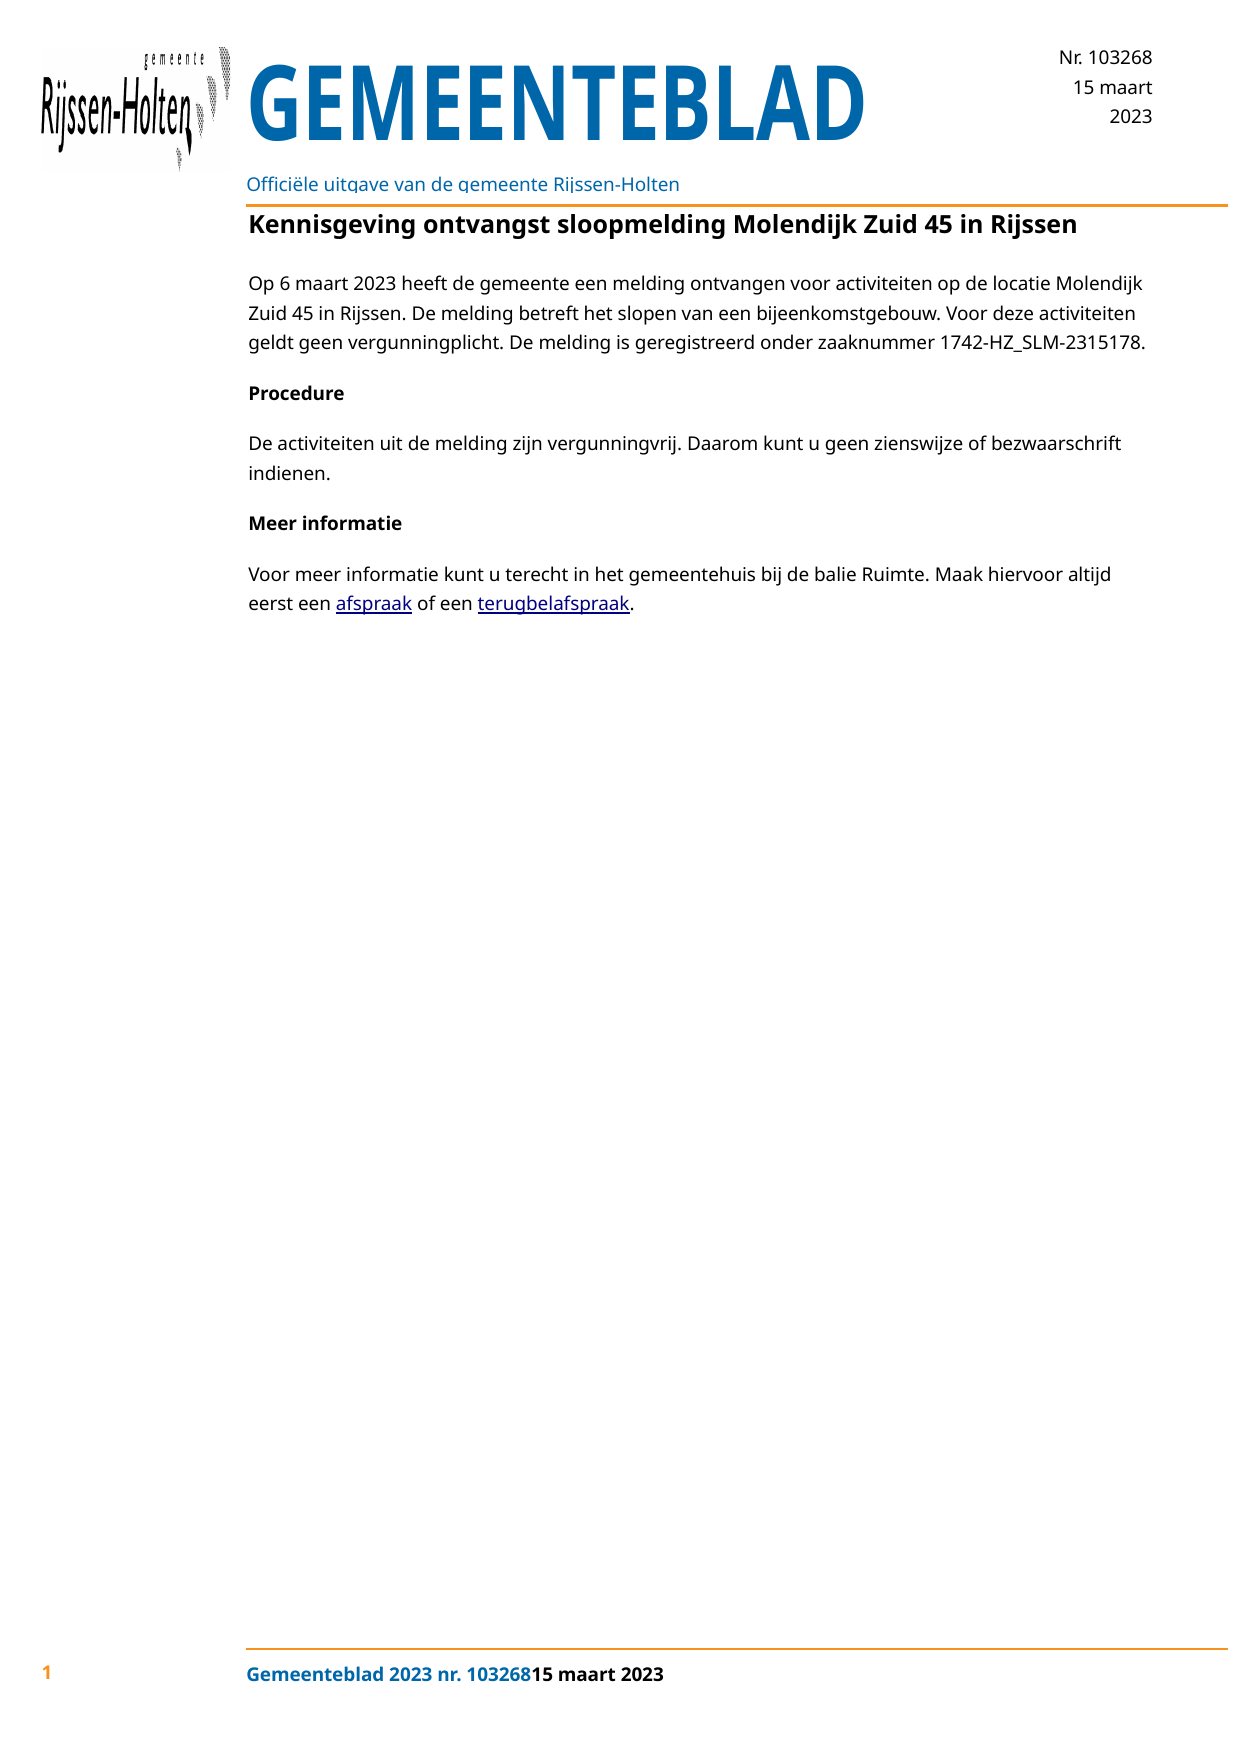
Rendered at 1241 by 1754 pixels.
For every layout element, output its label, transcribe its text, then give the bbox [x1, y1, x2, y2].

text Voor meer informatie kunt u terecht in het gemeentehuis bij de balie Ruimte. Maak hiervoor altijd eerst een afspraak of een terugbelafspraak. [248, 561, 1152, 616]
picture [41, 47, 231, 172]
text Op 6 maart 2023 heeft de gemeente een melding ontvangen voor activiteiten op de locatie Molendijk Zuid 45 in Rijssen. De melding betreft het slopen van een bijeenkomstgebouw. Voor deze activiteiten geldt geen vergunningplicht. De melding is geregistreerd onder zaaknummer 1742-HZ_SLM-2315178. [248, 270, 1152, 355]
text De activiteiten uit de melding zijn vergunningvrij. Daarom kunt u geen zienswijze of bezwaarschrift indienen. [248, 430, 1152, 486]
text Procedure [248, 380, 1152, 406]
text Meer informatie [248, 510, 1152, 536]
text Kennisgeving ontvangst sloopmelding Molendijk Zuid 45 in Rijssen [248, 207, 1152, 241]
